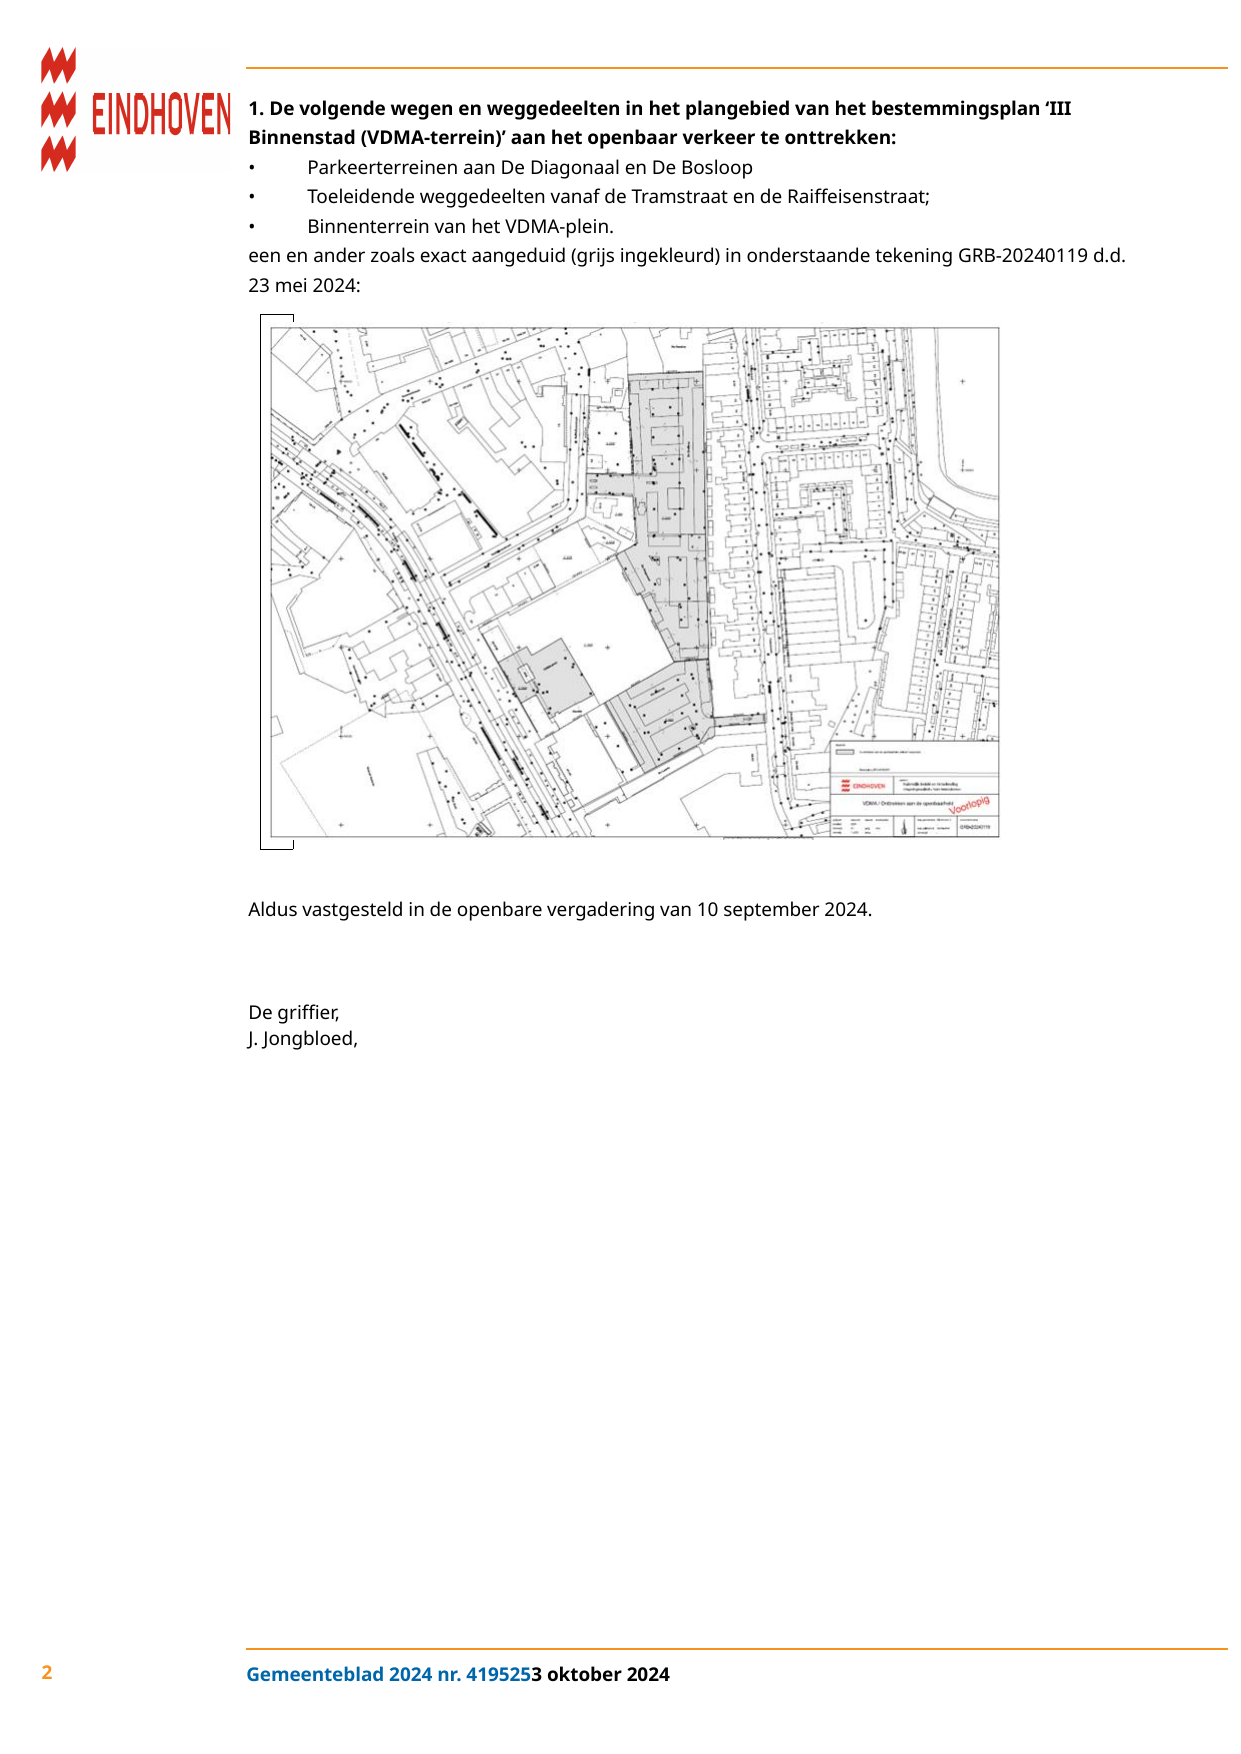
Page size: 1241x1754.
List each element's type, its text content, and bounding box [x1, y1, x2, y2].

picture [268, 322, 1002, 840]
text Aldus vastgesteld in de openbare vergadering van 10 september 2024. [248, 896, 1152, 922]
text J. Jongbloed, [248, 1025, 1152, 1050]
text 1. De volgende wegen en weggedeelten in het plangebied van het bestemmingsplan ‘III Binnenstad (VDMA-terrein)’ aan het openbaar verkeer te onttrekken: [248, 95, 1152, 150]
text een en ander zoals exact aangeduid (grijs ingekleurd) in onderstaande tekening GRB-20240119 d.d. 23 mei 2024: [248, 243, 1152, 298]
list Toeleidende weggedeelten vanaf de Tramstraat en de Raiffeisenstraat; [248, 183, 1152, 209]
picture [41, 47, 231, 172]
text De griffier, [248, 999, 1152, 1025]
list Parkeerterreinen aan De Diagonaal en De Bosloop [248, 154, 1152, 180]
list Binnenterrein van het VDMA-plein. [248, 213, 1152, 239]
